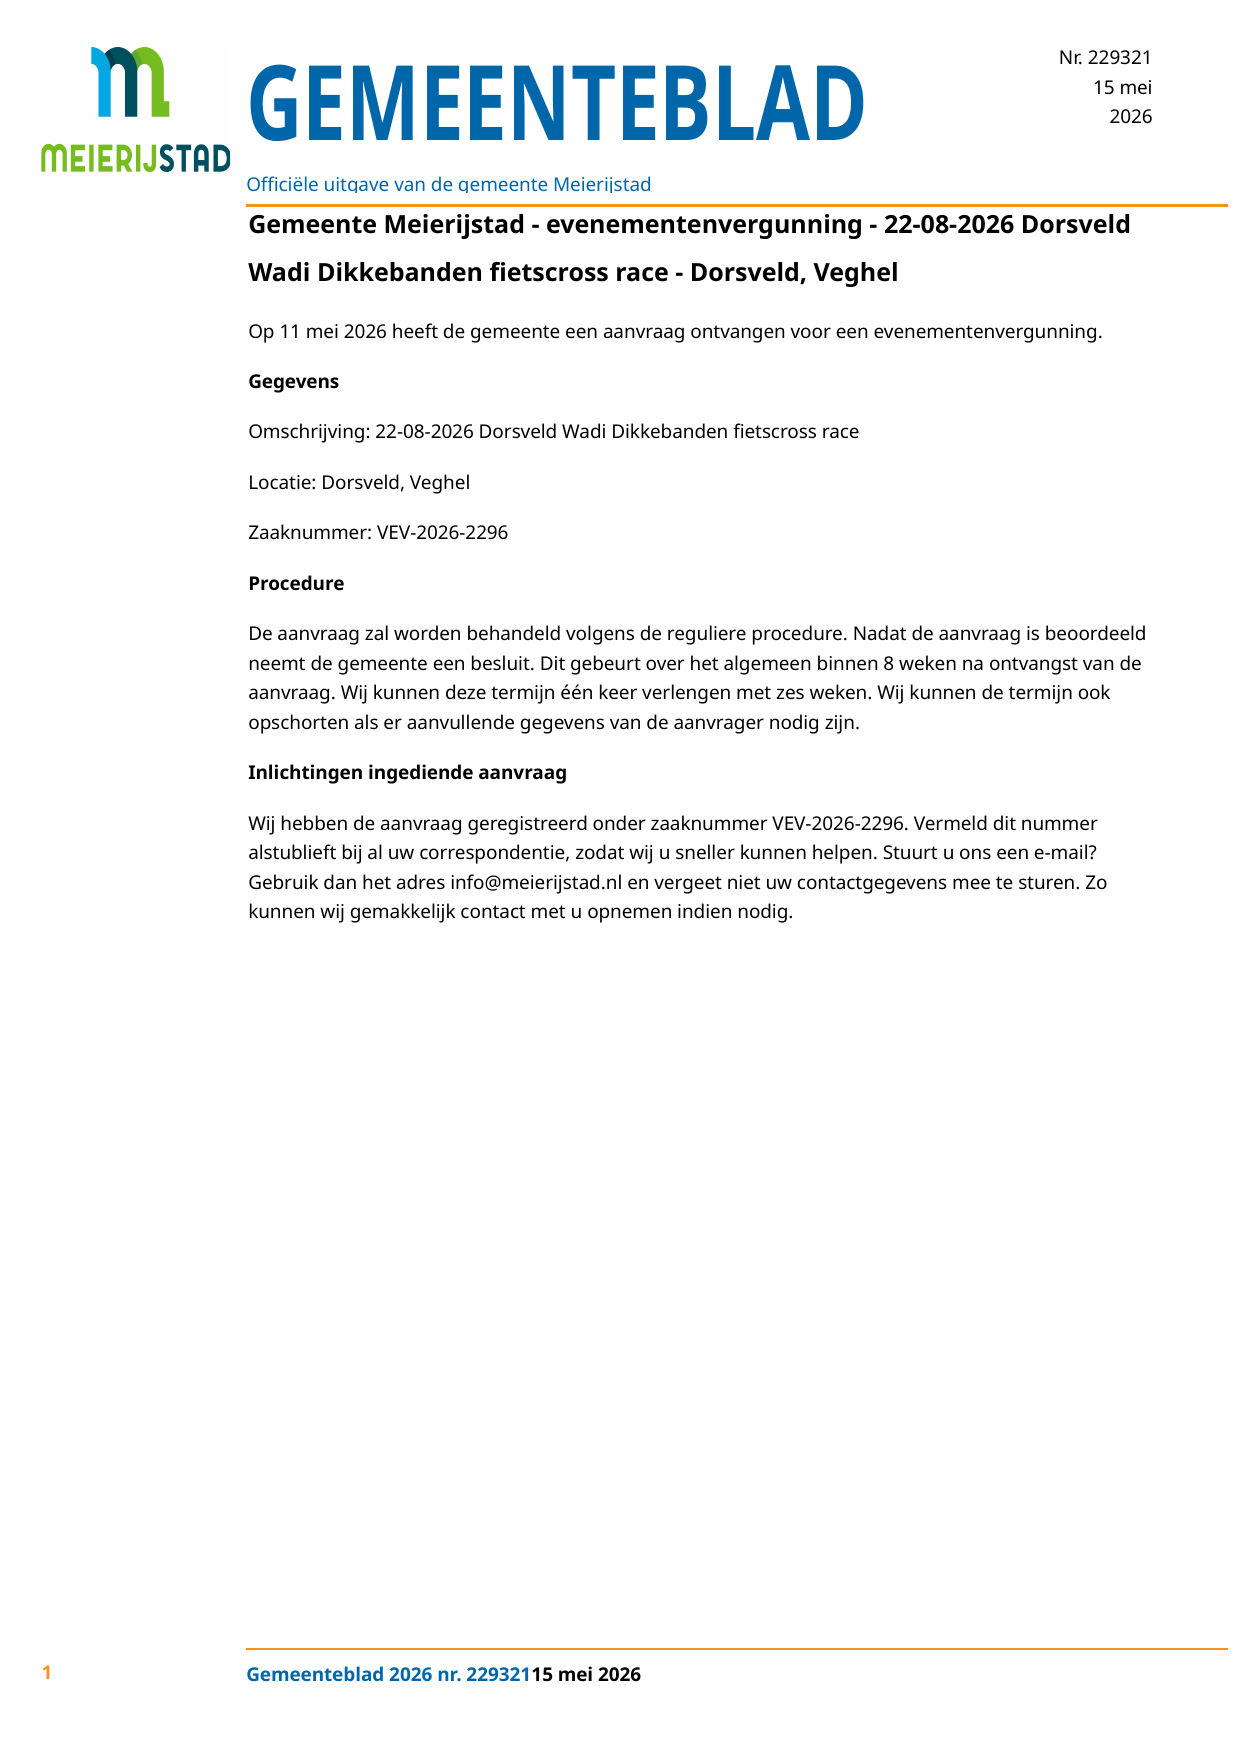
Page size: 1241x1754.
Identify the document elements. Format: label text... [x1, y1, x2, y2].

text Gegevens [248, 368, 1152, 394]
picture [41, 47, 231, 172]
text Zaaknummer: VEV-2026-2296 [248, 519, 1152, 545]
text De aanvraag zal worden behandeld volgens de reguliere procedure. Nadat de aanvraag is beoordeeld neemt de gemeente een besluit. Dit gebeurt over het algemeen binnen 8 weken na ontvangst van de aanvraag. Wij kunnen deze termijn één keer verlengen met zes weken. Wij kunnen de termijn ook opschorten als er aanvullende gegevens van de aanvrager nodig zijn. [248, 620, 1152, 735]
text Procedure [248, 570, 1152, 596]
text Gemeente Meierijstad - evenementenvergunning - 22-08-2026 Dorsveld Wadi Dikkebanden fietscross race - Dorsveld, Veghel [248, 207, 1152, 288]
text Inlichtingen ingediende aanvraag [248, 759, 1152, 785]
text Locatie: Dorsveld, Veghel [248, 469, 1152, 495]
text Omschrijving: 22-08-2026 Dorsveld Wadi Dikkebanden fietscross race [248, 419, 1152, 444]
text Op 11 mei 2026 heeft de gemeente een aanvraag ontvangen voor een evenementenvergunning. [248, 318, 1152, 344]
text Wij hebben de aanvraag geregistreerd onder zaaknummer VEV-2026-2296. Vermeld dit nummer alstublieft bij al uw correspondentie, zodat wij u sneller kunnen helpen. Stuurt u ons een e-mail? Gebruik dan het adres info@meierijstad.nl en vergeet niet uw contactgegevens mee te sturen. Zo kunnen wij gemakkelijk contact met u opnemen indien nodig. [248, 810, 1152, 924]
